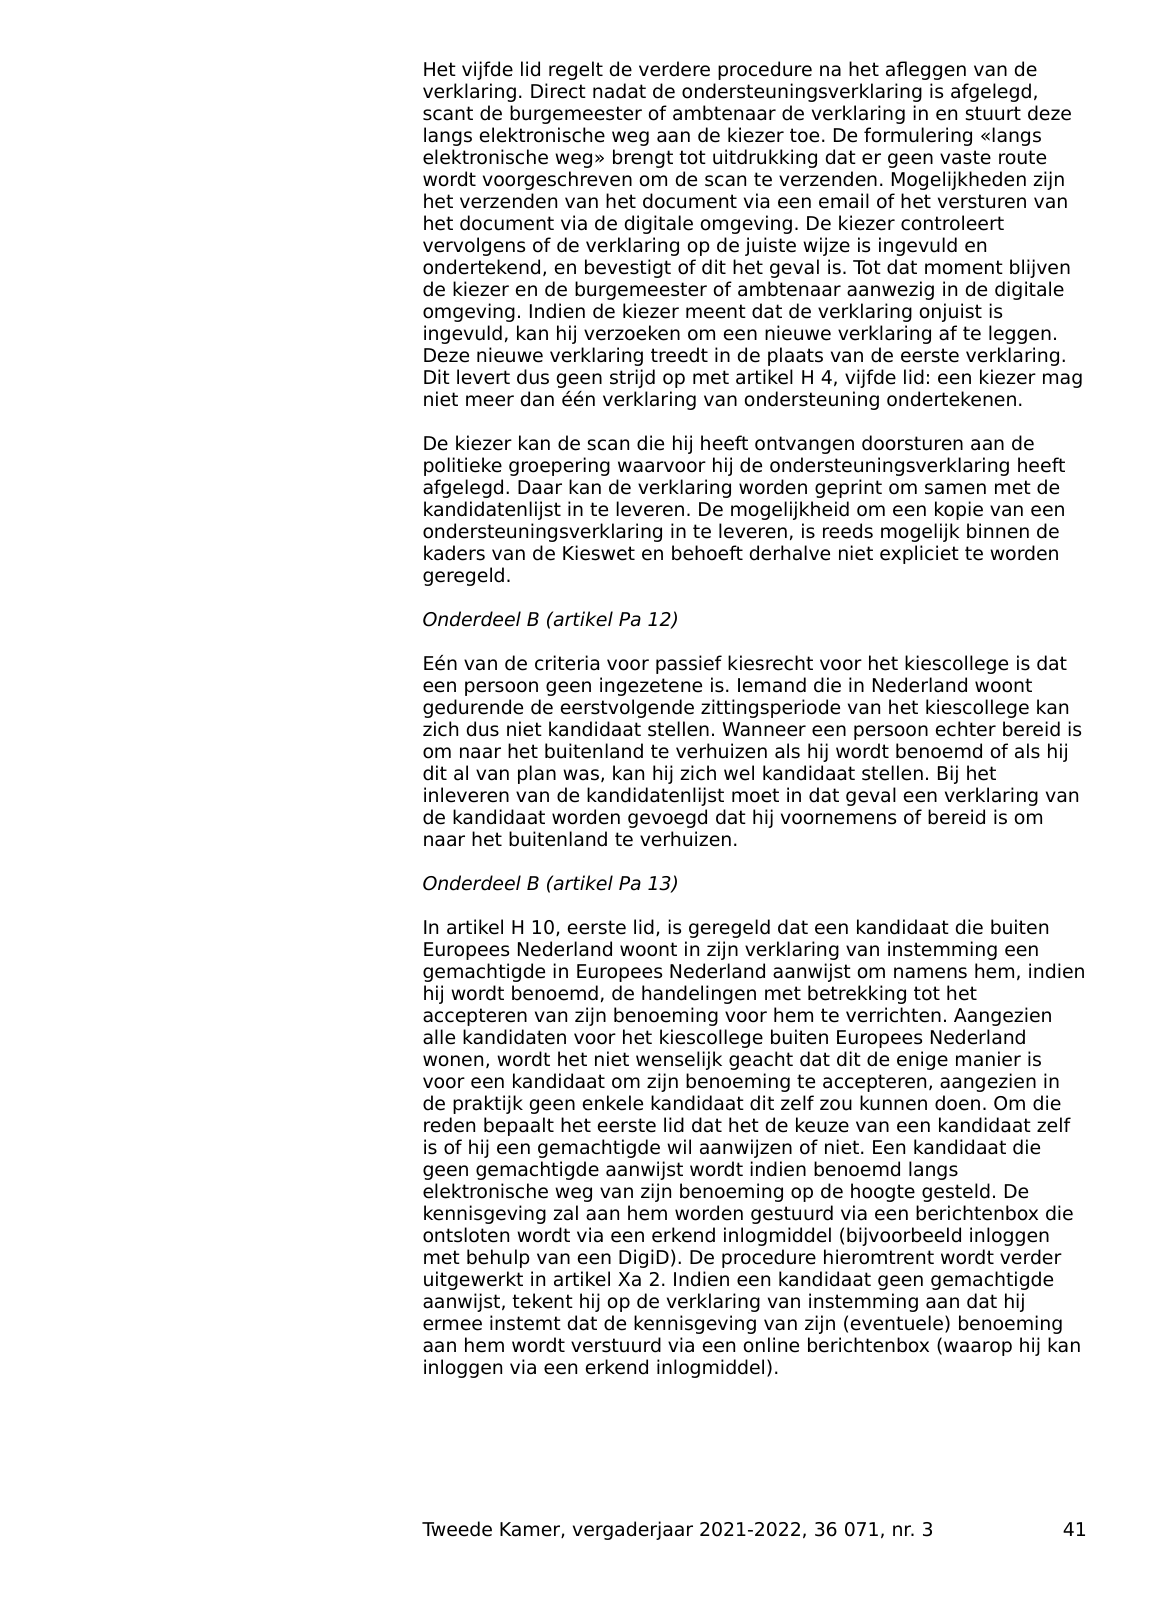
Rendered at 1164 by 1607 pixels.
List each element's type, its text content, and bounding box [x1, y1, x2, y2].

text Eén van de criteria voor passief kiesrecht voor het kiescollege is dat een persoon geen ingezetene is. Iemand die in Nederland woont gedurende de eerstvolgende zittingsperiode van het kiescollege kan zich dus niet kandidaat stellen. Wanneer een persoon echter bereid is om naar het buitenland te verhuizen als hij wordt benoemd of als hij dit al van plan was, kan hij zich wel kandidaat stellen. Bij het inleveren van de kandidatenlijst moet in dat geval een verklaring van de kandidaat worden gevoegd dat hij voornemens of bereid is om naar het buitenland te verhuizen. [422, 653, 1087, 851]
text Het vijfde lid regelt de verdere procedure na het afleggen van de verklaring. Direct nadat de ondersteuningsverklaring is afgelegd, scant de burgemeester of ambtenaar de verklaring in en stuurt deze langs elektronische weg aan de kiezer toe. De formulering «langs elektronische weg» brengt tot uitdrukking dat er geen vaste route wordt voorgeschreven om de scan te verzenden. Mogelijkheden zijn het verzenden van het document via een email of het versturen van het document via de digitale omgeving. De kiezer controleert vervolgens of de verklaring op de juiste wijze is ingevuld en ondertekend, en bevestigt of dit het geval is. Tot dat moment blijven de kiezer en de burgemeester of ambtenaar aanwezig in de digitale omgeving. Indien de kiezer meent dat de verklaring onjuist is ingevuld, kan hij verzoeken om een nieuwe verklaring af te leggen. Deze nieuwe verklaring treedt in de plaats van de eerste verklaring. Dit levert dus geen strijd op met artikel H 4, vijfde lid: een kiezer mag niet meer dan één verklaring van ondersteuning ondertekenen. [422, 59, 1087, 411]
text In artikel H 10, eerste lid, is geregeld dat een kandidaat die buiten Europees Nederland woont in zijn verklaring van instemming een gemachtigde in Europees Nederland aanwijst om namens hem, indien hij wordt benoemd, de handelingen met betrekking tot het accepteren van zijn benoeming voor hem te verrichten. Aangezien alle kandidaten voor het kiescollege buiten Europees Nederland wonen, wordt het niet wenselijk geacht dat dit de enige manier is voor een kandidaat om zijn benoeming te accepteren, aangezien in de praktijk geen enkele kandidaat dit zelf zou kunnen doen. Om die reden bepaalt het eerste lid dat het de keuze van een kandidaat zelf is of hij een gemachtigde wil aanwijzen of niet. Een kandidaat die geen gemachtigde aanwijst wordt indien benoemd langs elektronische weg van zijn benoeming op de hoogte gesteld. De kennisgeving zal aan hem worden gestuurd via een berichtenbox die ontsloten wordt via een erkend inlogmiddel (bijvoorbeeld inloggen met behulp van een DigiD). De procedure hieromtrent wordt verder uitgewerkt in artikel Xa 2. Indien een kandidaat geen gemachtigde aanwijst, tekent hij op de verklaring van instemming aan dat hij ermee instemt dat de kennisgeving van zijn (eventuele) benoeming aan hem wordt verstuurd via een online berichtenbox (waarop hij kan inloggen via een erkend inlogmiddel). [422, 917, 1087, 1379]
subtitle Onderdeel B (artikel Pa 12) [422, 609, 1087, 631]
text De kiezer kan de scan die hij heeft ontvangen doorsturen aan de politieke groepering waarvoor hij de ondersteuningsverklaring heeft afgelegd. Daar kan de verklaring worden geprint om samen met de kandidatenlijst in te leveren. De mogelijkheid om een kopie van een ondersteuningsverklaring in te leveren, is reeds mogelijk binnen de kaders van de Kieswet en behoeft derhalve niet expliciet te worden geregeld. [422, 433, 1087, 587]
subtitle Onderdeel B (artikel Pa 13) [422, 873, 1087, 895]
